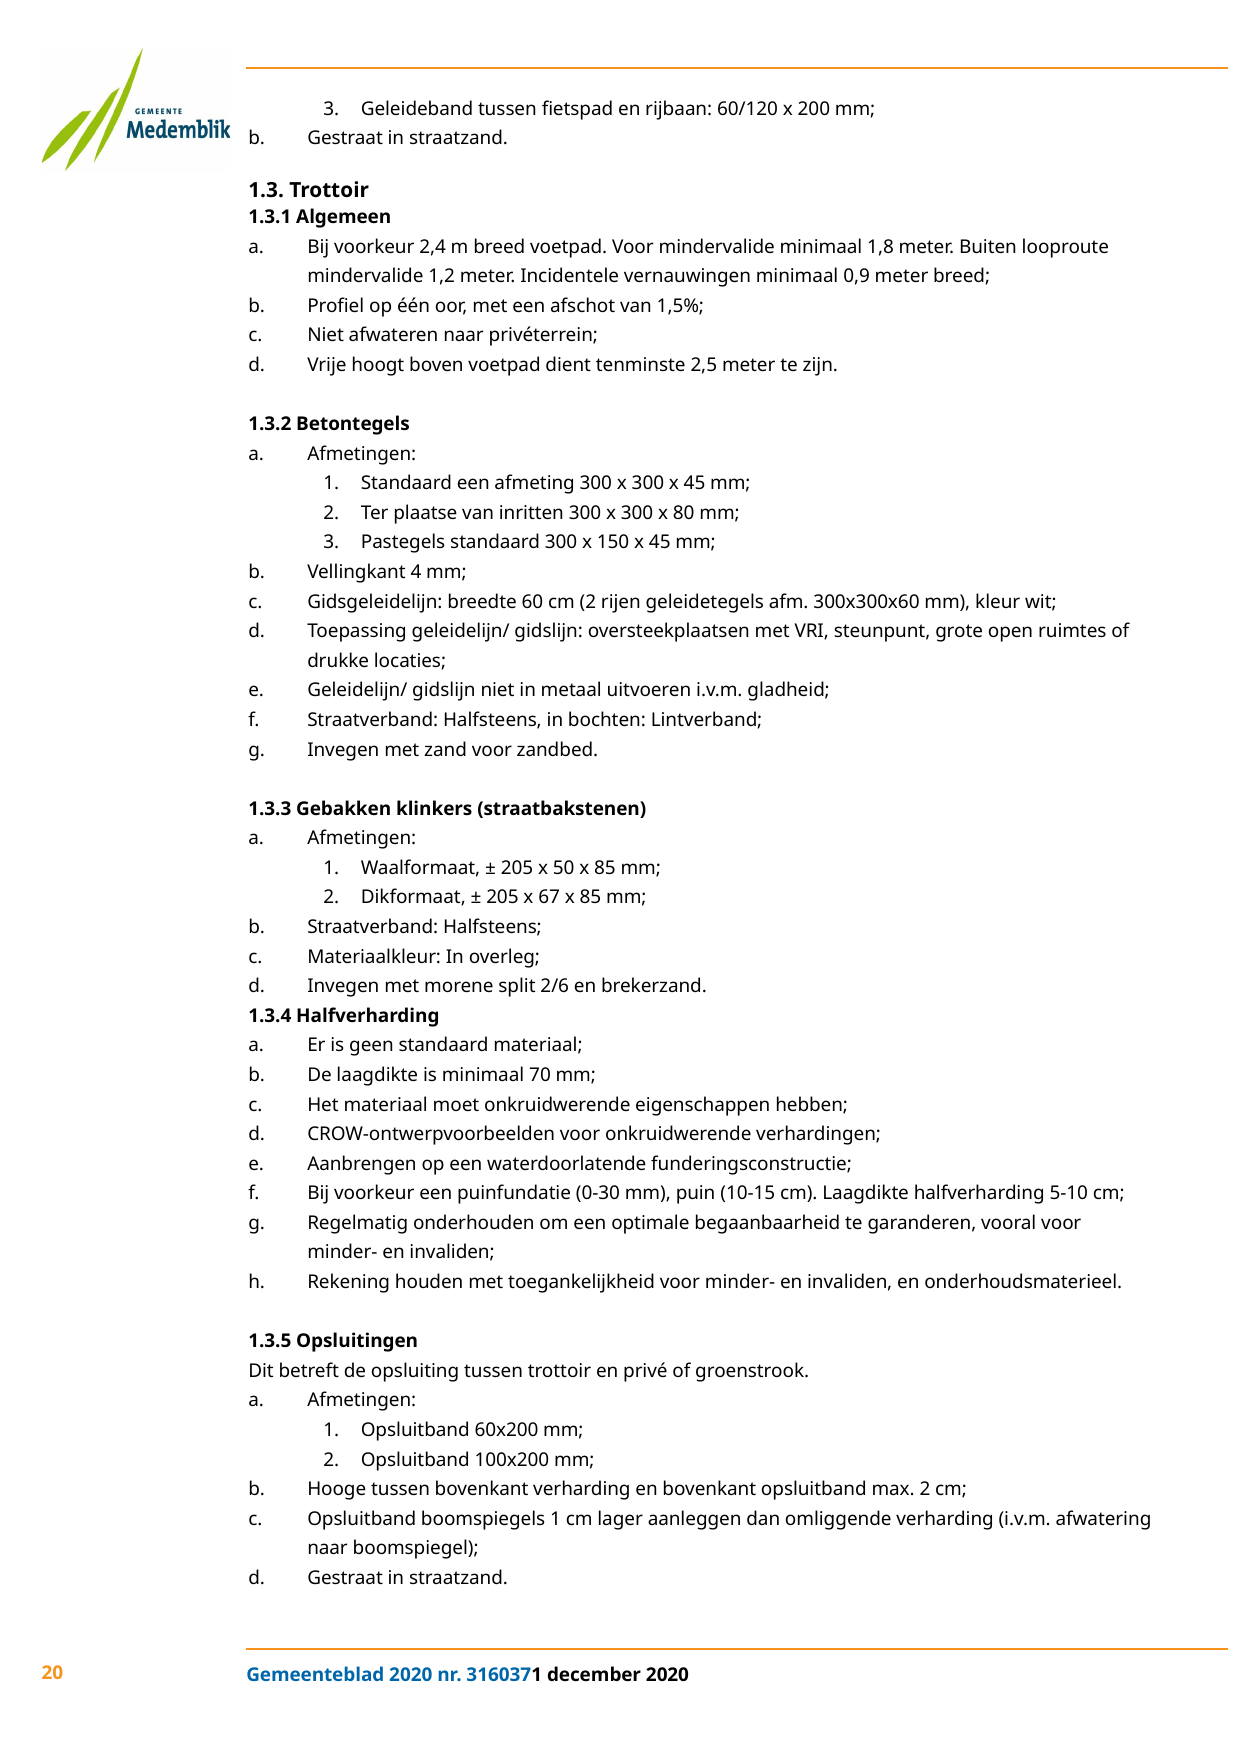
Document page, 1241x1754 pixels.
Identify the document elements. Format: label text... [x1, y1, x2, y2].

list Standaard een afmeting 300 x 300 x 45 mm; [323, 469, 1152, 495]
list Geleideband tussen fietspad en rijbaan: 60/120 x 200 mm; [323, 95, 1152, 121]
list Vellingkant 4 mm; [248, 558, 1152, 584]
list Rekening houden met toegankelijkheid voor minder- en invaliden, en onderhoudsmaterieel. [248, 1268, 1152, 1294]
text 1.3.4 Halfverharding [248, 1002, 1152, 1028]
list Gestraat in straatzand. [248, 1564, 1152, 1590]
list Toepassing geleidelijn/ gidslijn: oversteekplaatsen met VRI, steunpunt, grote open ruimtes of drukke locaties; [248, 617, 1152, 673]
list Geleidelijn/ gidslijn niet in metaal uitvoeren i.v.m. gladheid; [248, 677, 1152, 702]
list Gestraat in straatzand. [248, 124, 1152, 150]
list Straatverband: Halfsteens, in bochten: Lintverband; [248, 706, 1152, 732]
list Afmetingen: [248, 824, 1152, 850]
list Er is geen standaard materiaal; [248, 1032, 1152, 1057]
list Opsluitband boomspiegels 1 cm lager aanleggen dan omliggende verharding (i.v.m. afwatering naar boomspiegel); [248, 1505, 1152, 1560]
list Hooge tussen bovenkant verharding en bovenkant opsluitband max. 2 cm; [248, 1475, 1152, 1501]
list Niet afwateren naar privéterrein; [248, 322, 1152, 347]
list Bij voorkeur een puinfundatie (0-30 mm), puin (10-15 cm). Laagdikte halfverharding 5-10 cm; [248, 1179, 1152, 1205]
text 1.3.3 Gebakken klinkers (straatbakstenen) [248, 795, 1152, 821]
list Vrije hoogt boven voetpad dient tenminste 2,5 meter te zijn. [248, 351, 1152, 377]
list Aanbrengen op een waterdoorlatende funderingsconstructie; [248, 1150, 1152, 1176]
list Pastegels standaard 300 x 150 x 45 mm; [323, 529, 1152, 554]
text 1.3. Trottoir [248, 175, 1152, 203]
list Invegen met morene split 2/6 en brekerzand. [248, 972, 1152, 998]
list Opsluitband 100x200 mm; [323, 1446, 1152, 1471]
list Straatverband: Halfsteens; [248, 913, 1152, 939]
list Waalformaat, ± 205 x 50 x 85 mm; [323, 854, 1152, 880]
list Afmetingen: [248, 1387, 1152, 1412]
list Bij voorkeur 2,4 m breed voetpad. Voor mindervalide minimaal 1,8 meter. Buiten looproute mindervalide 1,2 meter. Incidentele vernauwingen minimaal 0,9 meter breed; [248, 233, 1152, 288]
list Ter plaatse van inritten 300 x 300 x 80 mm; [323, 499, 1152, 525]
text Dit betreft de opsluiting tussen trottoir en privé of groenstrook. [248, 1357, 1152, 1383]
list Materiaalkleur: In overleg; [248, 943, 1152, 968]
list Invegen met zand voor zandbed. [248, 736, 1152, 761]
picture [41, 47, 231, 172]
text 1.3.5 Opsluitingen [248, 1327, 1152, 1353]
list CROW-ontwerpvoorbeelden voor onkruidwerende verhardingen; [248, 1120, 1152, 1146]
list Regelmatig onderhouden om een optimale begaanbaarheid te garanderen, vooral voor minder- en invaliden; [248, 1209, 1152, 1264]
text 1.3.1 Algemeen [248, 203, 1152, 229]
list De laagdikte is minimaal 70 mm; [248, 1061, 1152, 1087]
list Profiel op één oor, met een afschot van 1,5%; [248, 292, 1152, 318]
list Afmetingen: [248, 440, 1152, 466]
list Het materiaal moet onkruidwerende eigenschappen hebben; [248, 1091, 1152, 1116]
list Gidsgeleidelijn: breedte 60 cm (2 rijen geleidetegels afm. 300x300x60 mm), kleur wit; [248, 588, 1152, 613]
list Opsluitband 60x200 mm; [323, 1416, 1152, 1442]
list Dikformaat, ± 205 x 67 x 85 mm; [323, 884, 1152, 909]
text 1.3.2 Betontegels [248, 410, 1152, 436]
